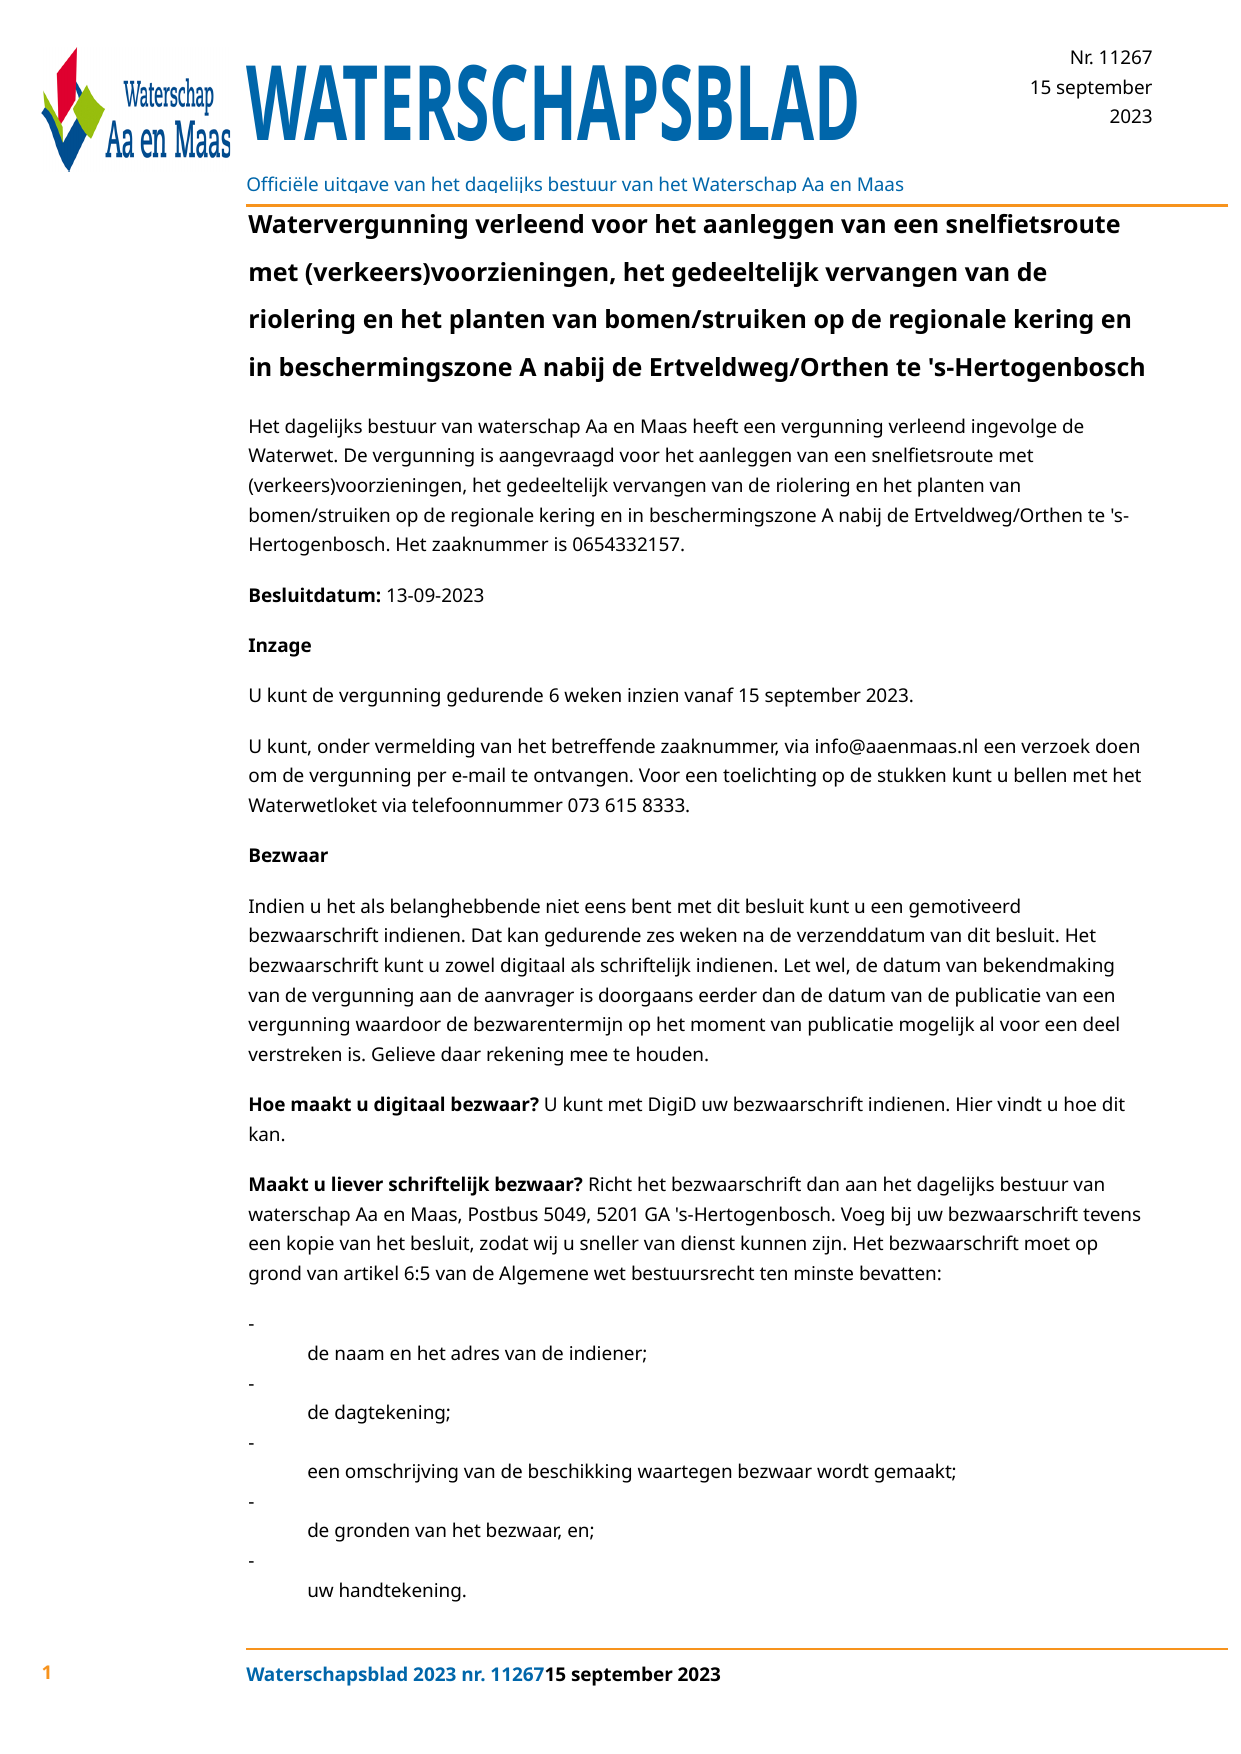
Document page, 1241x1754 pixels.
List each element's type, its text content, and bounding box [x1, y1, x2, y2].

text Inzage [248, 632, 1152, 658]
text Bezwaar [248, 843, 1152, 868]
text Watervergunning verleend voor het aanleggen van een snelfietsroute met (verkeers)voorzieningen, het gedeeltelijk vervangen van de riolering en het planten van bomen/struiken op de regionale kering en in beschermingszone A nabij de Ertveldweg/Orthen te 's-Hertogenbosch [248, 207, 1152, 384]
picture [41, 47, 231, 172]
list de gronden van het bezwaar, en; [248, 1518, 1152, 1543]
text U kunt de vergunning gedurende 6 weken inzien vanaf 15 september 2023. [248, 683, 1152, 708]
list de naam en het adres van de indiener; [248, 1340, 1152, 1366]
list uw handtekening. [248, 1577, 1152, 1603]
list een omschrijving van de beschikking waartegen bezwaar wordt gemaakt; [248, 1458, 1152, 1484]
list de dagtekening; [248, 1399, 1152, 1425]
text Besluitdatum: 13-09-2023 [248, 582, 1152, 608]
text Hoe maakt u digitaal bezwaar? U kunt met DigiD uw bezwaarschrift indienen. Hier vindt u hoe dit kan. [248, 1091, 1152, 1147]
text U kunt, onder vermelding van het betreffende zaaknummer, via info@aaenmaas.nl een verzoek doen om de vergunning per e-mail te ontvangen. Voor een toelichting op de stukken kunt u bellen met het Waterwetloket via telefoonnummer 073 615 8333. [248, 733, 1152, 818]
text Maakt u liever schriftelijk bezwaar? Richt het bezwaarschrift dan aan het dagelijks bestuur van waterschap Aa en Maas, Postbus 5049, 5201 GA 's-Hertogenbosch. Voeg bij uw bezwaarschrift tevens een kopie van het besluit, zodat wij u sneller van dienst kunnen zijn. Het bezwaarschrift moet op grond van artikel 6:5 van de Algemene wet bestuursrecht ten minste bevatten: [248, 1171, 1152, 1286]
text Indien u het als belanghebbende niet eens bent met dit besluit kunt u een gemotiveerd bezwaarschrift indienen. Dat kan gedurende zes weken na de verzenddatum van dit besluit. Het bezwaarschrift kunt u zowel digitaal als schriftelijk indienen. Let wel, de datum van bekendmaking van de vergunning aan de aanvrager is doorgaans eerder dan de datum van de publicatie van een vergunning waardoor de bezwarentermijn op het moment van publicatie mogelijk al voor een deel verstreken is. Gelieve daar rekening mee te houden. [248, 893, 1152, 1067]
text Het dagelijks bestuur van waterschap Aa en Maas heeft een vergunning verleend ingevolge de Waterwet. De vergunning is aangevraagd voor het aanleggen van een snelfietsroute met (verkeers)voorzieningen, het gedeeltelijk vervangen van de riolering en het planten van bomen/struiken op de regionale kering en in beschermingszone A nabij de Ertveldweg/Orthen te 's-Hertogenbosch. Het zaaknummer is 0654332157. [248, 413, 1152, 557]
